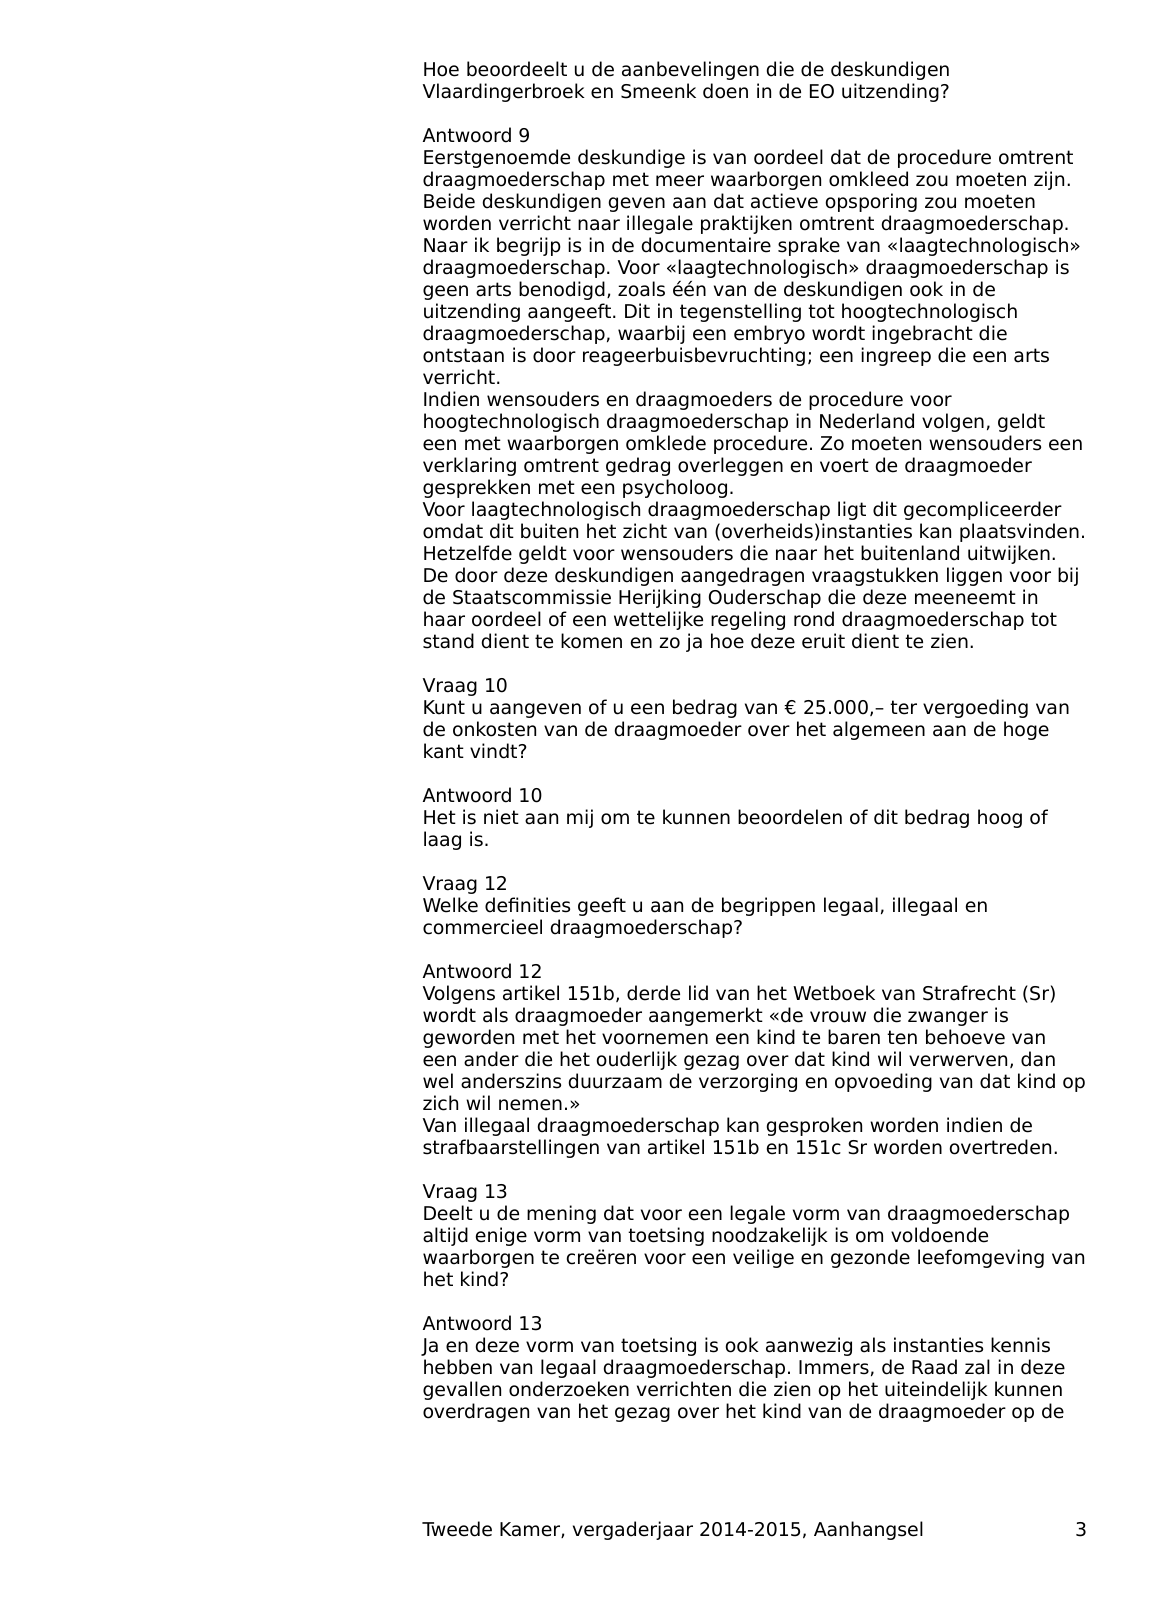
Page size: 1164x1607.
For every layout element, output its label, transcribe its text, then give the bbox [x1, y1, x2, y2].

text Deelt u de mening dat voor een legale vorm van draagmoederschap altijd enige vorm van toetsing noodzakelijk is om voldoende waarborgen te creëren voor een veilige en gezonde leefomgeving van het kind? [422, 1203, 1087, 1291]
text De door deze deskundigen aangedragen vraagstukken liggen voor bij de Staatscommissie Herijking Ouderschap die deze meeneemt in haar oordeel of een wettelijke regeling rond draagmoederschap tot stand dient te komen en zo ja hoe deze eruit dient te zien. [422, 565, 1087, 653]
text Antwoord 13 [422, 1313, 1087, 1335]
text Eerstgenoemde deskundige is van oordeel dat de procedure omtrent draagmoederschap met meer waarborgen omkleed zou moeten zijn. Beide deskundigen geven aan dat actieve opsporing zou moeten worden verricht naar illegale praktijken omtrent draagmoederschap. [422, 147, 1087, 235]
text Welke definities geeft u aan de begrippen legaal, illegaal en commercieel draagmoederschap? [422, 895, 1087, 939]
text Vraag 12 [422, 873, 1087, 895]
text Vraag 13 [422, 1181, 1087, 1203]
text Het is niet aan mij om te kunnen beoordelen of dit bedrag hoog of laag is. [422, 807, 1087, 851]
text Kunt u aangeven of u een bedrag van € 25.000,– ter vergoeding van de onkosten van de draagmoeder over het algemeen aan de hoge kant vindt? [422, 697, 1087, 763]
text Naar ik begrijp is in de documentaire sprake van «laagtechnologisch» draagmoederschap. Voor «laagtechnologisch» draagmoederschap is geen arts benodigd, zoals één van de deskundigen ook in de uitzending aangeeft. Dit in tegenstelling tot hoogtechnologisch draagmoederschap, waarbij een embryo wordt ingebracht die ontstaan is door reageerbuisbevruchting; een ingreep die een arts verricht. [422, 235, 1087, 389]
text Antwoord 9 [422, 125, 1087, 147]
text Antwoord 10 [422, 785, 1087, 807]
text Antwoord 12 [422, 961, 1087, 983]
text Van illegaal draagmoederschap kan gesproken worden indien de strafbaarstellingen van artikel 151b en 151c Sr worden overtreden. [422, 1115, 1087, 1159]
text Hoe beoordeelt u de aanbevelingen die de deskundigen Vlaardingerbroek en Smeenk doen in de EO uitzending? [422, 59, 1087, 103]
text Vraag 10 [422, 675, 1087, 697]
text Indien wensouders en draagmoeders de procedure voor hoogtechnologisch draagmoederschap in Nederland volgen, geldt een met waarborgen omklede procedure. Zo moeten wensouders een verklaring omtrent gedrag overleggen en voert de draagmoeder gesprekken met een psycholoog. [422, 389, 1087, 499]
text Ja en deze vorm van toetsing is ook aanwezig als instanties kennis hebben van legaal draagmoederschap. Immers, de Raad zal in deze gevallen onderzoeken verrichten die zien op het uiteindelijk kunnen overdragen van het gezag over het kind van de draagmoeder op de [422, 1335, 1087, 1423]
text Voor laagtechnologisch draagmoederschap ligt dit gecompliceerder omdat dit buiten het zicht van (overheids)instanties kan plaatsvinden. Hetzelfde geldt voor wensouders die naar het buitenland uitwijken. [422, 499, 1087, 565]
text Volgens artikel 151b, derde lid van het Wetboek van Strafrecht (Sr) wordt als draagmoeder aangemerkt «de vrouw die zwanger is geworden met het voornemen een kind te baren ten behoeve van een ander die het ouderlijk gezag over dat kind wil verwerven, dan wel anderszins duurzaam de verzorging en opvoeding van dat kind op zich wil nemen.» [422, 983, 1087, 1115]
